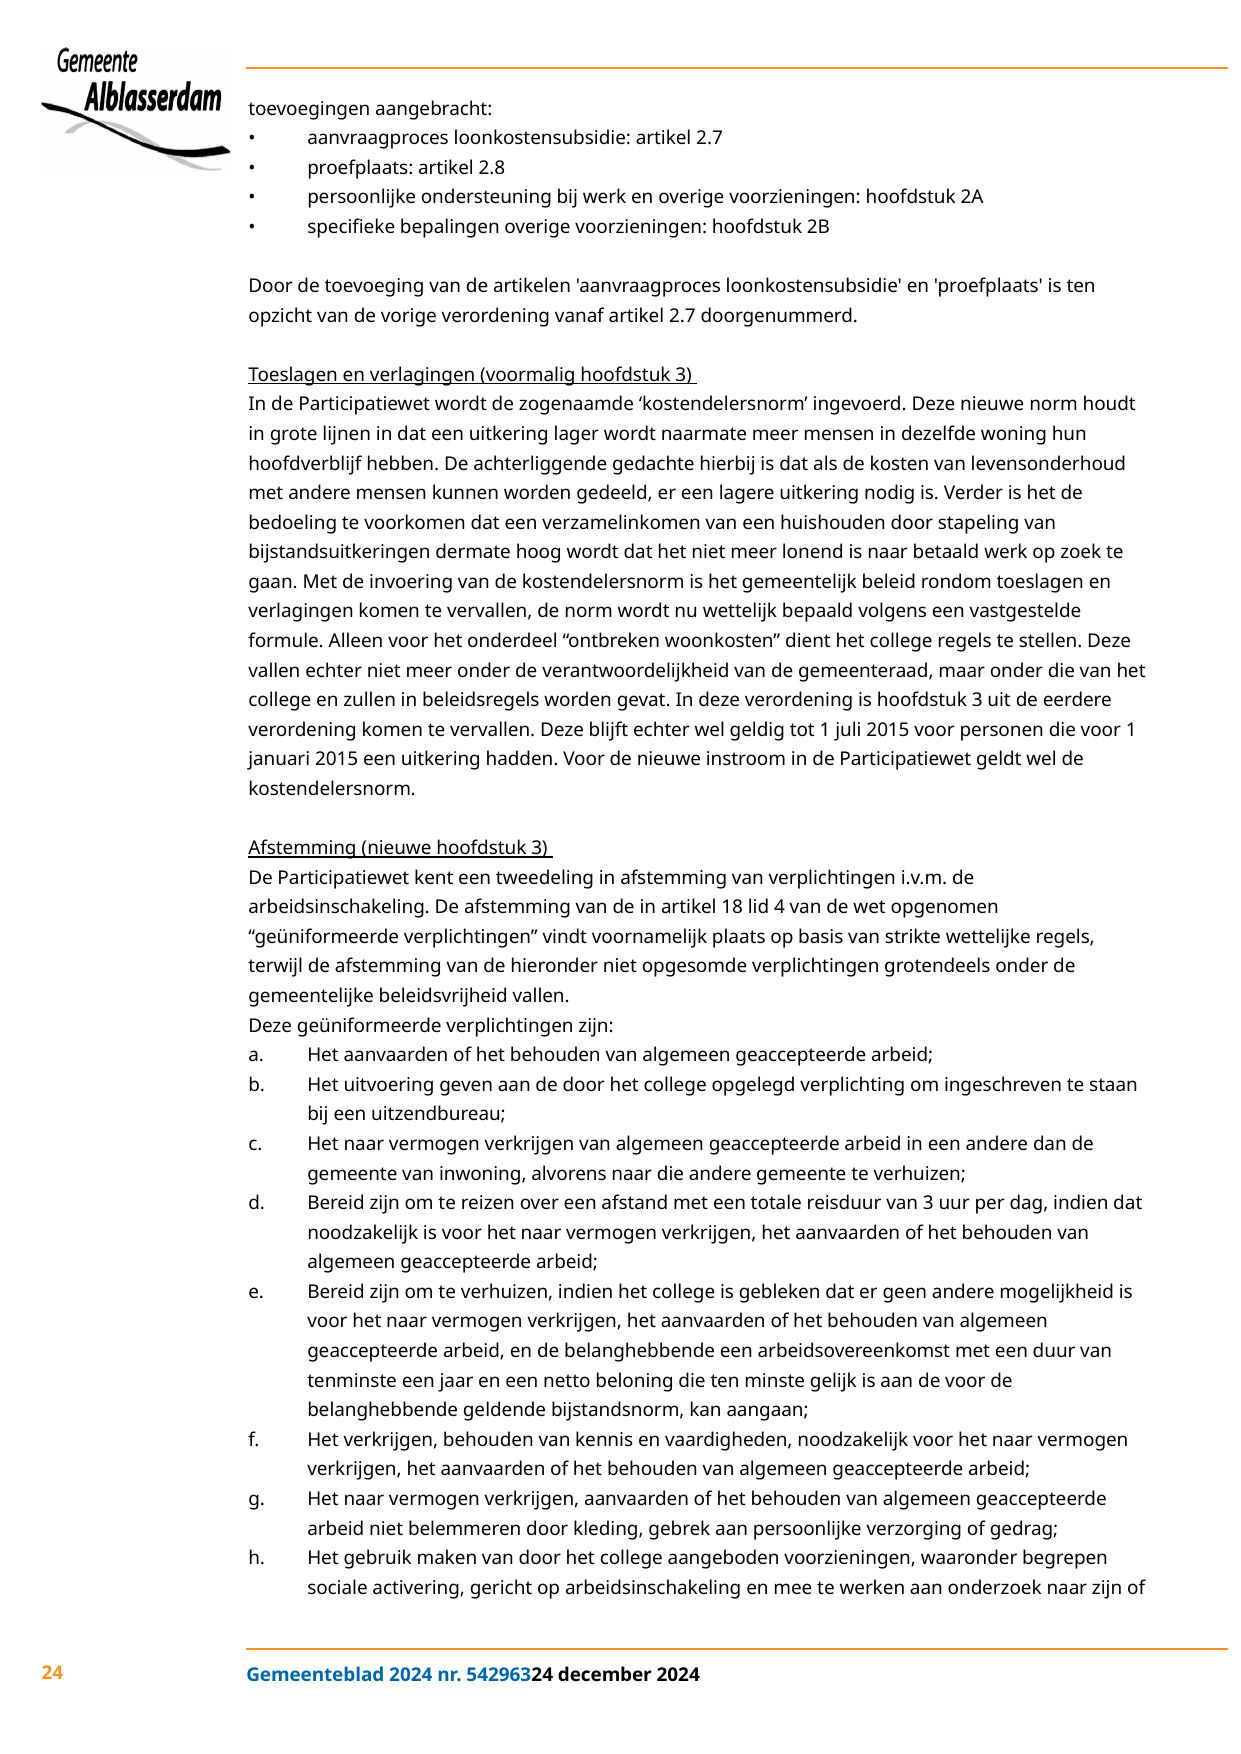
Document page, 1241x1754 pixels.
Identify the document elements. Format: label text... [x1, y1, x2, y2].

list Het naar vermogen verkrijgen, aanvaarden of het behouden van algemeen geaccepteerde arbeid niet belemmeren door kleding, gebrek aan persoonlijke verzorging of gedrag; [248, 1485, 1152, 1541]
list aanvraagproces loonkostensubsidie: artikel 2.7 [248, 124, 1152, 150]
list Bereid zijn om te reizen over een afstand met een totale reisduur van 3 uur per dag, indien dat noodzakelijk is voor het naar vermogen verkrijgen, het aanvaarden of het behouden van algemeen geaccepteerde arbeid; [248, 1189, 1152, 1274]
list persoonlijke ondersteuning bij werk en overige voorzieningen: hoofdstuk 2A [248, 183, 1152, 209]
text Afstemming (nieuwe hoofdstuk 3) [248, 834, 1152, 860]
text Door de toevoeging van de artikelen 'aanvraagproces loonkostensubsidie' en 'proefplaats' is ten opzicht van de vorige verordening vanaf artikel 2.7 doorgenummerd. [248, 272, 1152, 328]
text In de Participatiewet wordt de zogenaamde ‘kostendelersnorm’ ingevoerd. Deze nieuwe norm houdt in grote lijnen in dat een uitkering lager wordt naarmate meer mensen in dezelfde woning hun hoofdverblijf hebben. De achterliggende gedachte hierbij is dat als de kosten van levensonderhoud met andere mensen kunnen worden gedeeld, er een lagere uitkering nodig is. Verder is het de bedoeling te voorkomen dat een verzamelinkomen van een huishouden door stapeling van bijstandsuitkeringen dermate hoog wordt dat het niet meer lonend is naar betaald werk op zoek te gaan. Met de invoering van de kostendelersnorm is het gemeentelijk beleid rondom toeslagen en verlagingen komen te vervallen, de norm wordt nu wettelijk bepaald volgens een vastgestelde formule. Alleen voor het onderdeel “ontbreken woonkosten” dient het college regels te stellen. Deze vallen echter niet meer onder de verantwoordelijkheid van de gemeenteraad, maar onder die van het college en zullen in beleidsregels worden gevat. In deze verordening is hoofdstuk 3 uit de eerdere verordening komen te vervallen. Deze blijft echter wel geldig tot 1 juli 2015 voor personen die voor 1 januari 2015 een uitkering hadden. Voor de nieuwe instroom in de Participatiewet geldt wel de kostendelersnorm. [248, 391, 1152, 801]
list specifieke bepalingen overige voorzieningen: hoofdstuk 2B [248, 213, 1152, 239]
list proefplaats: artikel 2.8 [248, 154, 1152, 180]
list Het naar vermogen verkrijgen van algemeen geaccepteerde arbeid in een andere dan de gemeente van inwoning, alvorens naar die andere gemeente te verhuizen; [248, 1130, 1152, 1186]
list Bereid zijn om te verhuizen, indien het college is gebleken dat er geen andere mogelijkheid is voor het naar vermogen verkrijgen, het aanvaarden of het behouden van algemeen geaccepteerde arbeid, en de belanghebbende een arbeidsovereenkomst met een duur van tenminste een jaar en een netto beloning die ten minste gelijk is aan de voor de belanghebbende geldende bijstandsnorm, kan aangaan; [248, 1278, 1152, 1422]
list Het uitvoering geven aan de door het college opgelegd verplichting om ingeschreven te staan bij een uitzendbureau; [248, 1071, 1152, 1126]
list Het aanvaarden of het behouden van algemeen geaccepteerde arbeid; [248, 1041, 1152, 1067]
text De Participatiewet kent een tweedeling in afstemming van verplichtingen i.v.m. de arbeidsinschakeling. De afstemming van de in artikel 18 lid 4 van de wet opgenomen “geüniformeerde verplichtingen” vindt voornamelijk plaats op basis van strikte wettelijke regels, terwijl de afstemming van de hieronder niet opgesomde verplichtingen grotendeels onder de gemeentelijke beleidsvrijheid vallen. [248, 864, 1152, 1008]
list Het gebruik maken van door het college aangeboden voorzieningen, waaronder begrepen sociale activering, gericht op arbeidsinschakeling en mee te werken aan onderzoek naar zijn of [248, 1544, 1152, 1600]
text Deze geüniformeerde verplichtingen zijn: [248, 1012, 1152, 1038]
text Toeslagen en verlagingen (voormalig hoofdstuk 3) [248, 361, 1152, 387]
list Het verkrijgen, behouden van kennis en vaardigheden, noodzakelijk voor het naar vermogen verkrijgen, het aanvaarden of het behouden van algemeen geaccepteerde arbeid; [248, 1426, 1152, 1481]
text toevoegingen aangebracht: [248, 95, 1152, 121]
picture [41, 47, 231, 172]
